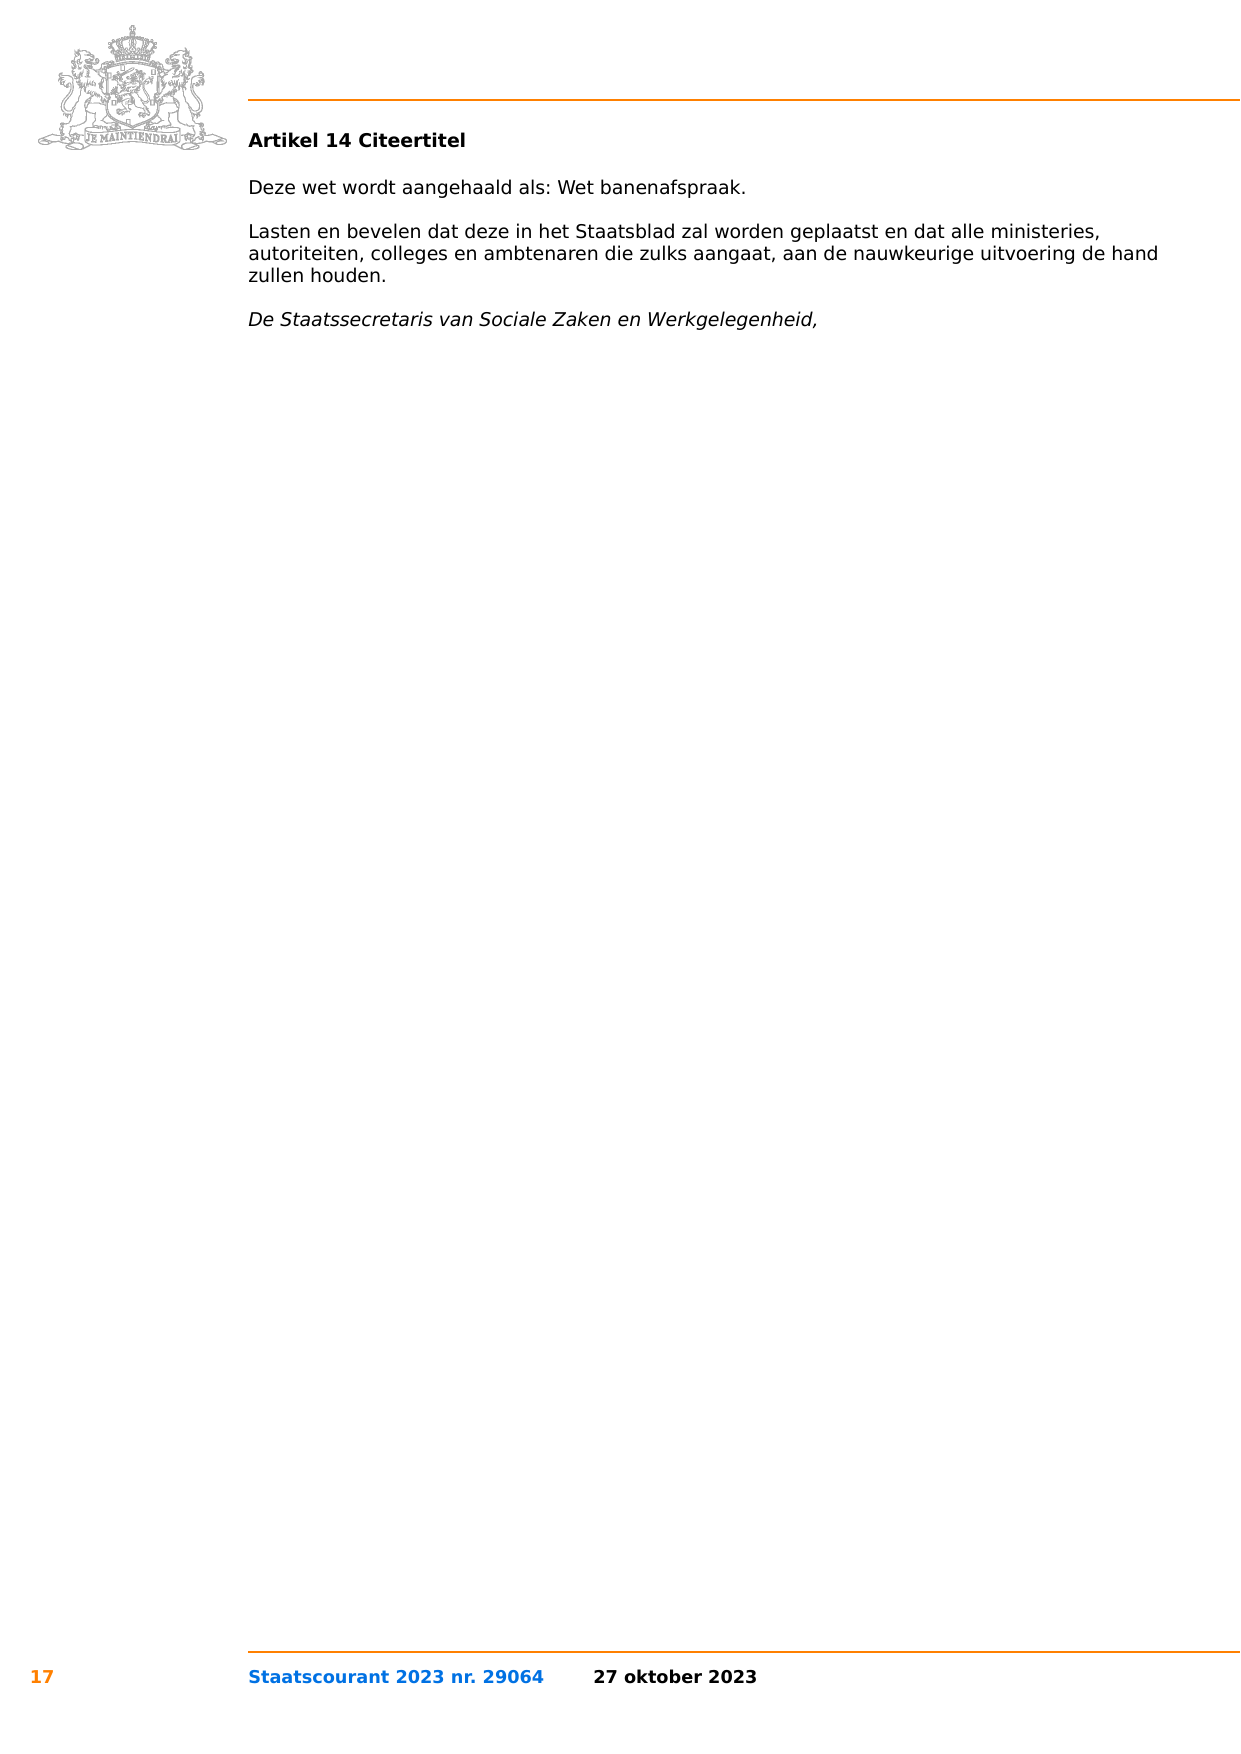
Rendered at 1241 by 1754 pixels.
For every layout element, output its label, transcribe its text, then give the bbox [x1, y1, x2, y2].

text Deze wet wordt aangehaald als: Wet banenafspraak. [248, 177, 1163, 199]
picture [38, 25, 227, 150]
subtitle Artikel 14 Citeertitel [248, 130, 1163, 152]
text Lasten en bevelen dat deze in het Staatsblad zal worden geplaatst en dat alle ministeries, autoriteiten, colleges en ambtenaren die zulks aangaat, aan de nauwkeurige uitvoering de hand zullen houden. [248, 221, 1163, 287]
text De Staatssecretaris van Sociale Zaken en Werkgelegenheid, [248, 308, 1163, 331]
